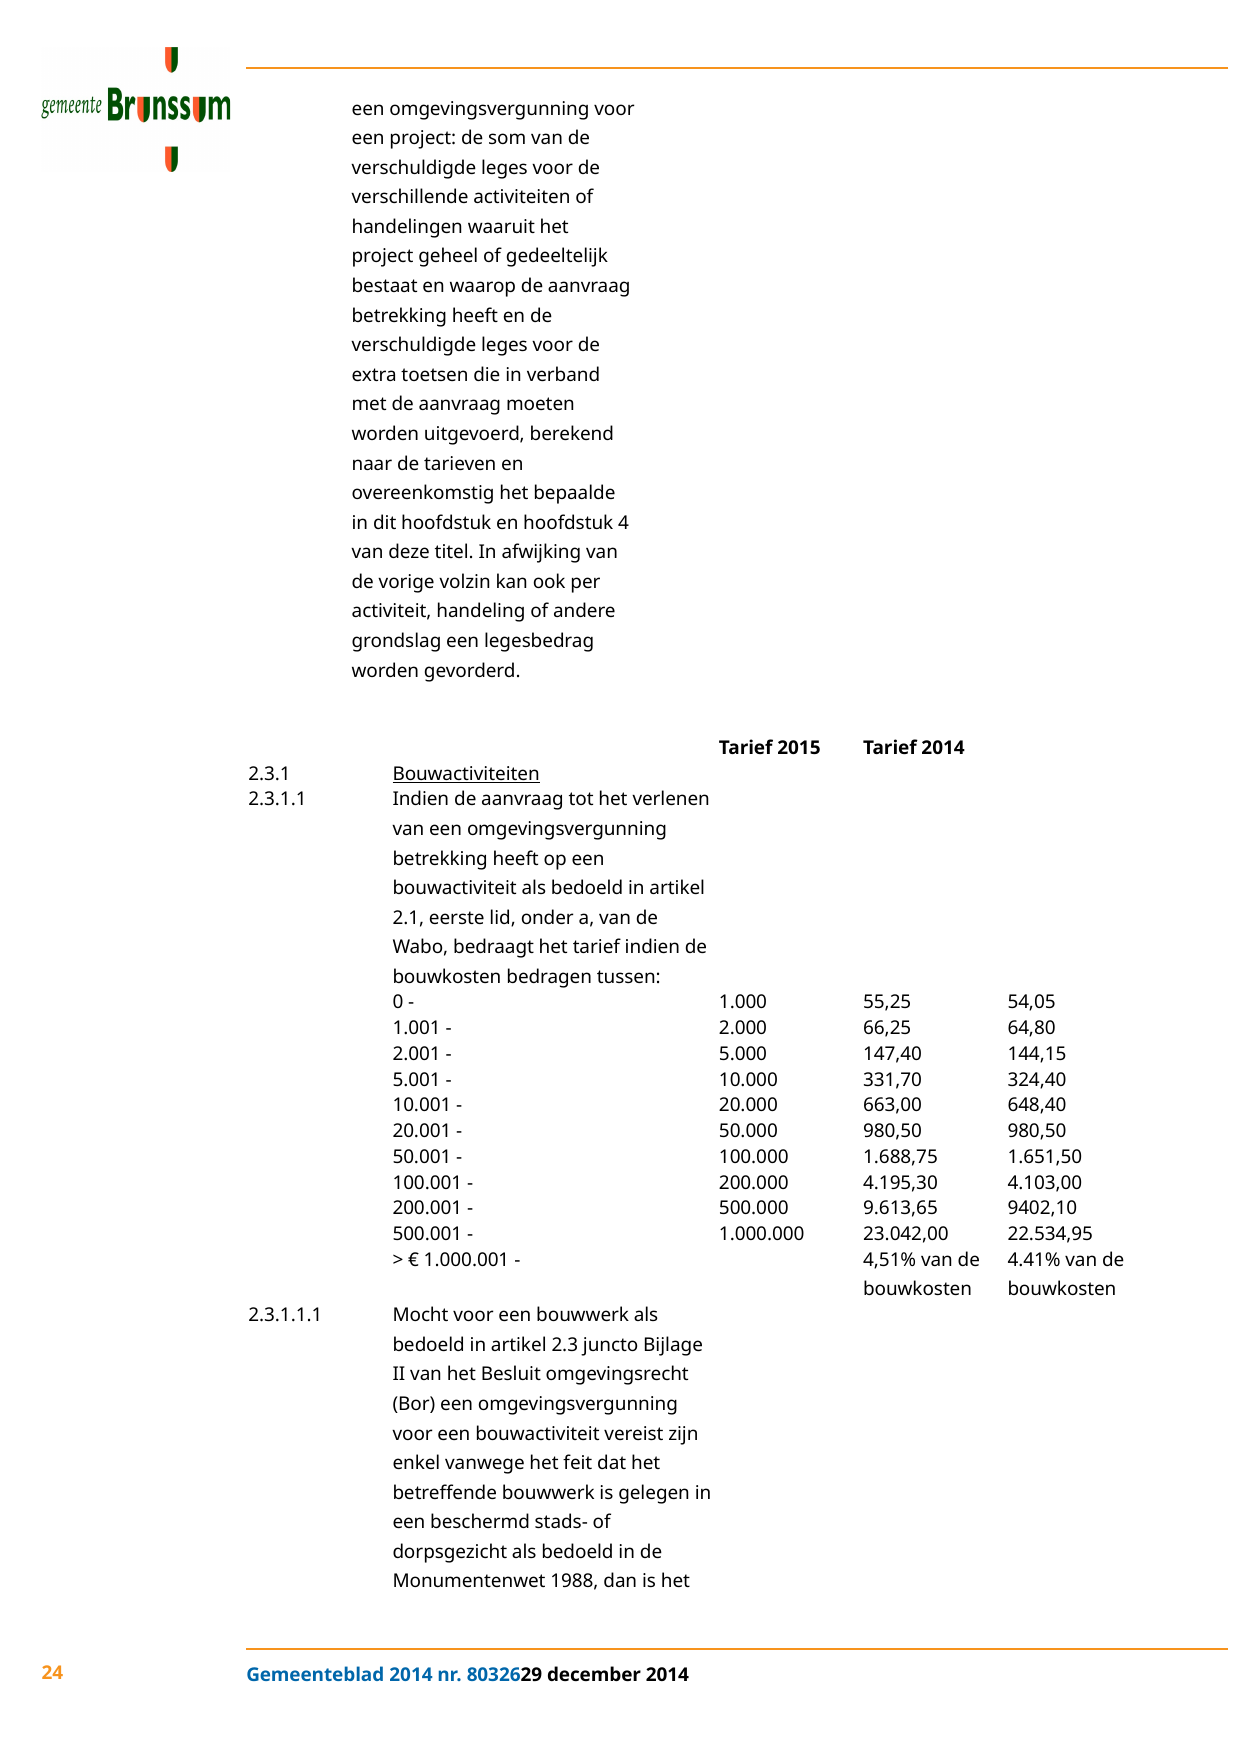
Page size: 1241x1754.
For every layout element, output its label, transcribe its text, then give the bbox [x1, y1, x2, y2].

table_cell 22.534,95 [1007, 1220, 1152, 1246]
table_cell 9.613,65 [863, 1195, 1007, 1220]
table_cell Bouwactiviteiten [392, 760, 719, 786]
table_cell 1.688,75 [863, 1143, 1007, 1169]
table_cell 147,40 [863, 1040, 1007, 1066]
table_cell 10.000 [719, 1066, 863, 1092]
table_cell 2.3.1 [248, 760, 392, 786]
table_cell [863, 760, 1007, 786]
table_cell 9402,10 [1007, 1195, 1152, 1220]
table_cell 66,25 [863, 1015, 1007, 1040]
table_cell [248, 95, 351, 683]
table_cell [248, 1040, 392, 1066]
table_cell 4.103,00 [1007, 1169, 1152, 1194]
table_cell 1.651,50 [1007, 1143, 1152, 1169]
table_cell 100.000 [719, 1143, 863, 1169]
table_cell 980,50 [1007, 1118, 1152, 1143]
table_cell 1.001 - [392, 1015, 719, 1040]
table_cell 100.001 - [392, 1169, 719, 1194]
table_cell Mocht voor een bouwwerk als bedoeld in artikel 2.3 juncto Bijlage II van het Besluit omgevingsrecht (Bor) een omgevingsvergunning voor een bouwactiviteit vereist zijn enkel vanwege het feit dat het betreffende bouwwerk is gelegen in een beschermd stads- of dorpsgezicht als bedoeld in de Monumentenwet 1988, dan is het [392, 1301, 719, 1593]
table_cell [248, 1066, 392, 1092]
table_cell [248, 1092, 392, 1117]
table_cell 0 - [392, 989, 719, 1014]
picture [41, 47, 231, 172]
table_cell 5.000 [719, 1040, 863, 1066]
table_cell [719, 1246, 863, 1301]
table_cell 324,40 [1007, 1066, 1152, 1092]
table_cell 500.001 - [392, 1220, 719, 1246]
table_cell [635, 95, 738, 683]
table_cell [248, 1015, 392, 1040]
table_cell 20.001 - [392, 1118, 719, 1143]
table_cell [738, 95, 841, 683]
table_cell 331,70 [863, 1066, 1007, 1092]
table_cell 4,51% van de bouwkosten [863, 1246, 1007, 1301]
table_cell [248, 1143, 392, 1169]
table_cell 4.41% van de bouwkosten [1007, 1246, 1152, 1301]
table_cell 2.000 [719, 1015, 863, 1040]
table_cell 2.3.1.1.1 [248, 1301, 392, 1593]
table_cell 50.001 - [392, 1143, 719, 1169]
table_cell 500.000 [719, 1195, 863, 1220]
table_header [392, 734, 719, 760]
table_cell 1.000.000 [719, 1220, 863, 1246]
table_cell 23.042,00 [863, 1220, 1007, 1246]
table_cell [248, 1118, 392, 1143]
table_cell 10.001 - [392, 1092, 719, 1117]
table_cell 200.000 [719, 1169, 863, 1194]
table_cell 4.195,30 [863, 1169, 1007, 1194]
table_cell 980,50 [863, 1118, 1007, 1143]
table_cell [248, 1220, 392, 1246]
table_cell 663,00 [863, 1092, 1007, 1117]
table_cell 1.000 [719, 989, 863, 1014]
table_cell 54,05 [1007, 989, 1152, 1014]
table_cell [863, 1301, 1007, 1593]
table_cell een omgevingsvergunning voor een project: de som van de verschuldigde leges voor de verschillende activiteiten of handelingen waaruit het project geheel of gedeeltelijk bestaat en waarop de aanvraag betrekking heeft en de verschuldigde leges voor de extra toetsen die in verband met de aanvraag moeten worden uitgevoerd, berekend naar de tarieven en overeenkomstig het bepaalde in dit hoofdstuk en hoofdstuk 4 van deze titel. In afwijking van de vorige volzin kan ook per activiteit, handeling of andere grondslag een legesbedrag worden gevorderd. [351, 95, 634, 683]
table_cell [719, 760, 863, 786]
table_cell [719, 786, 863, 989]
table_cell 200.001 - [392, 1195, 719, 1220]
table_header [248, 734, 392, 760]
table_header Tarief 2015 [719, 734, 863, 760]
table_cell 2.3.1.1 [248, 786, 392, 989]
table_header Tarief 2014 [863, 734, 1007, 760]
table_cell 64,80 [1007, 1015, 1152, 1040]
table_cell [248, 1195, 392, 1220]
table_cell 5.001 - [392, 1066, 719, 1092]
table_cell [719, 1301, 863, 1593]
table_cell 2.001 - [392, 1040, 719, 1066]
table_cell [248, 989, 392, 1014]
table_cell Indien de aanvraag tot het verlenen van een omgevingsvergunning betrekking heeft op een bouwactiviteit als bedoeld in artikel 2.1, eerste lid, onder a, van de Wabo, bedraagt het tarief indien de bouwkosten bedragen tussen: [392, 786, 719, 989]
table_cell 55,25 [863, 989, 1007, 1014]
table_cell 50.000 [719, 1118, 863, 1143]
table_cell > € 1.000.001 - [392, 1246, 719, 1301]
table_cell 144,15 [1007, 1040, 1152, 1066]
table_cell 648,40 [1007, 1092, 1152, 1117]
table_cell [248, 1169, 392, 1194]
table_cell [863, 786, 1007, 989]
table_cell 20.000 [719, 1092, 863, 1117]
table_cell [248, 1246, 392, 1301]
